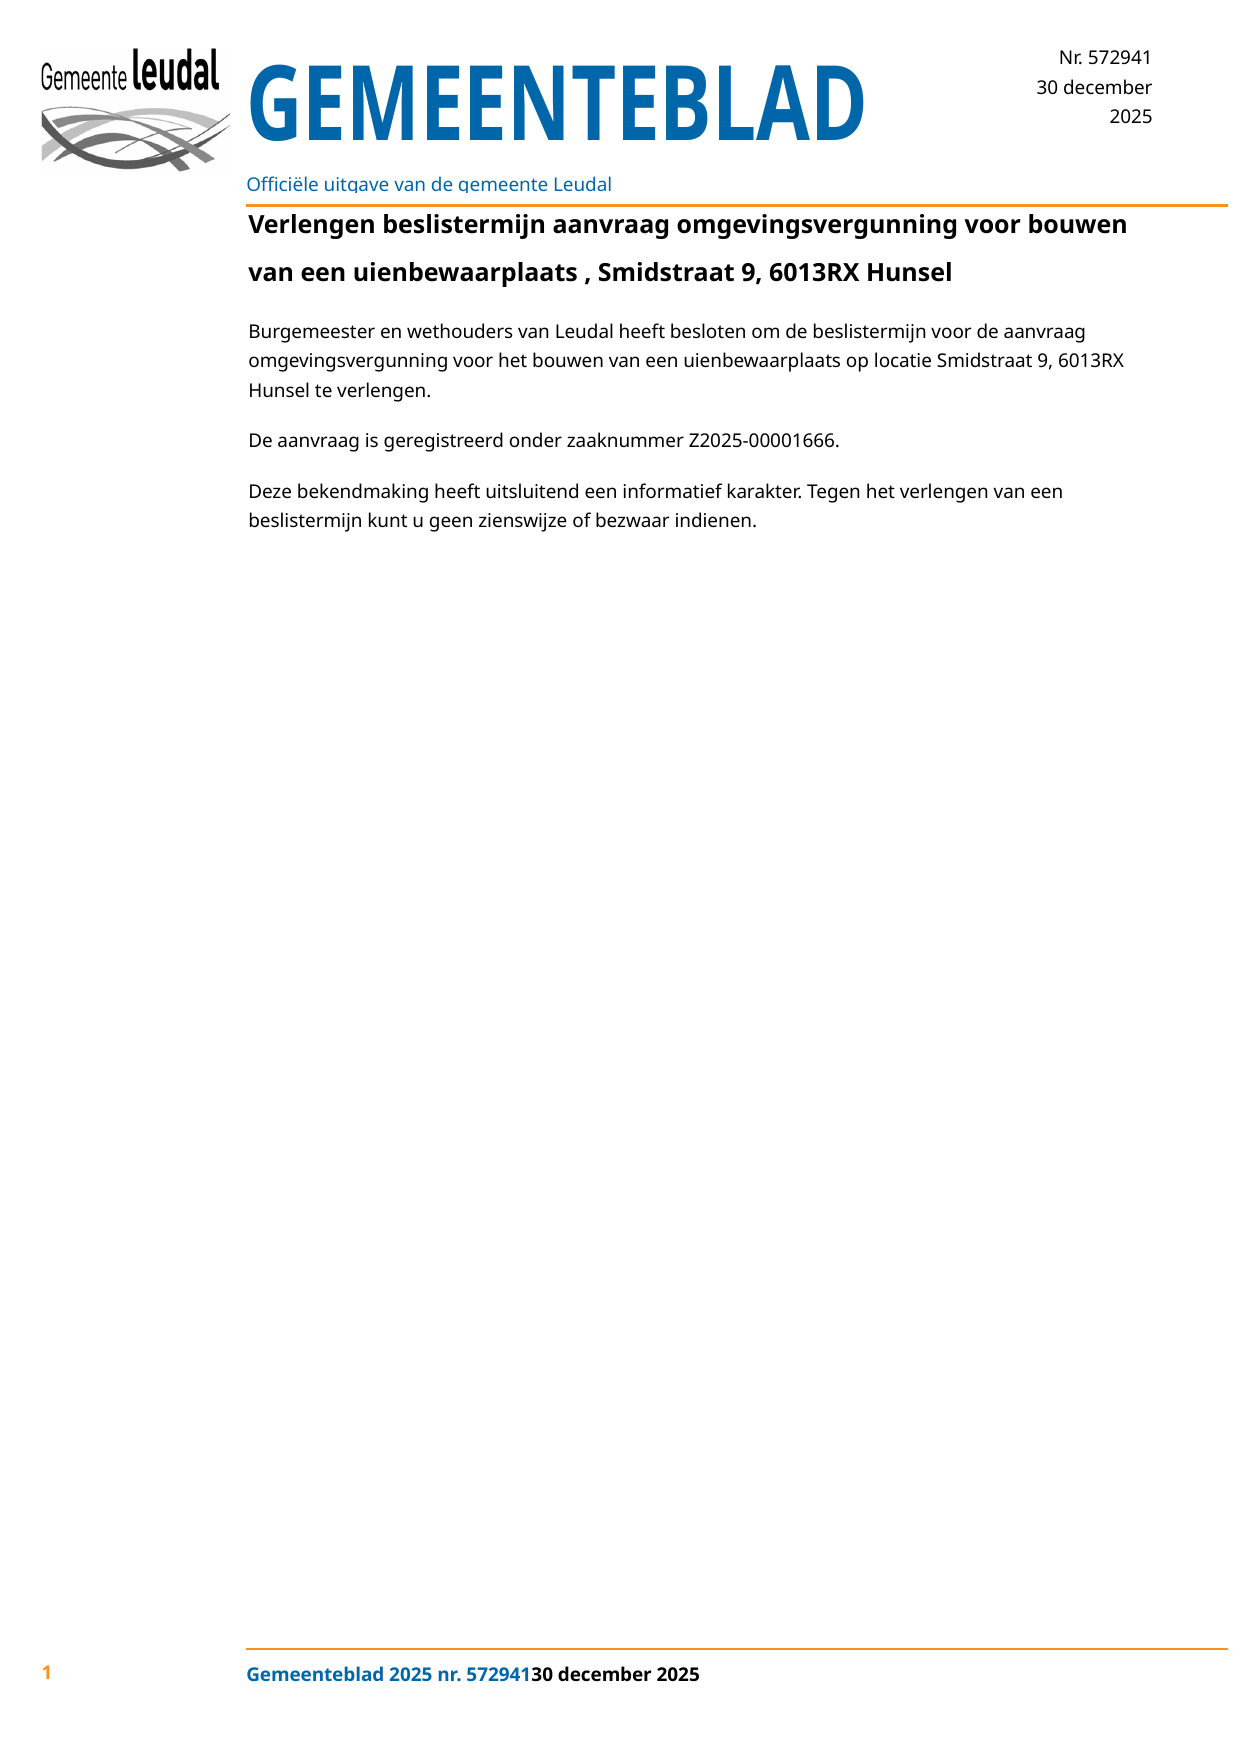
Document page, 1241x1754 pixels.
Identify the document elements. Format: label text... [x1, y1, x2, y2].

text De aanvraag is geregistreerd onder zaaknummer Z2025-00001666. [248, 427, 1152, 453]
text Deze bekendmaking heeft uitsluitend een informatief karakter. Tegen het verlengen van een beslistermijn kunt u geen zienswijze of bezwaar indienen. [248, 478, 1152, 533]
text Burgemeester en wethouders van Leudal heeft besloten om de beslistermijn voor de aanvraag omgevingsvergunning voor het bouwen van een uienbewaarplaats op locatie Smidstraat 9, 6013RX Hunsel te verlengen. [248, 318, 1152, 403]
text Verlengen beslistermijn aanvraag omgevingsvergunning voor bouwen van een uienbewaarplaats , Smidstraat 9, 6013RX Hunsel [248, 207, 1152, 288]
picture [41, 47, 231, 172]
